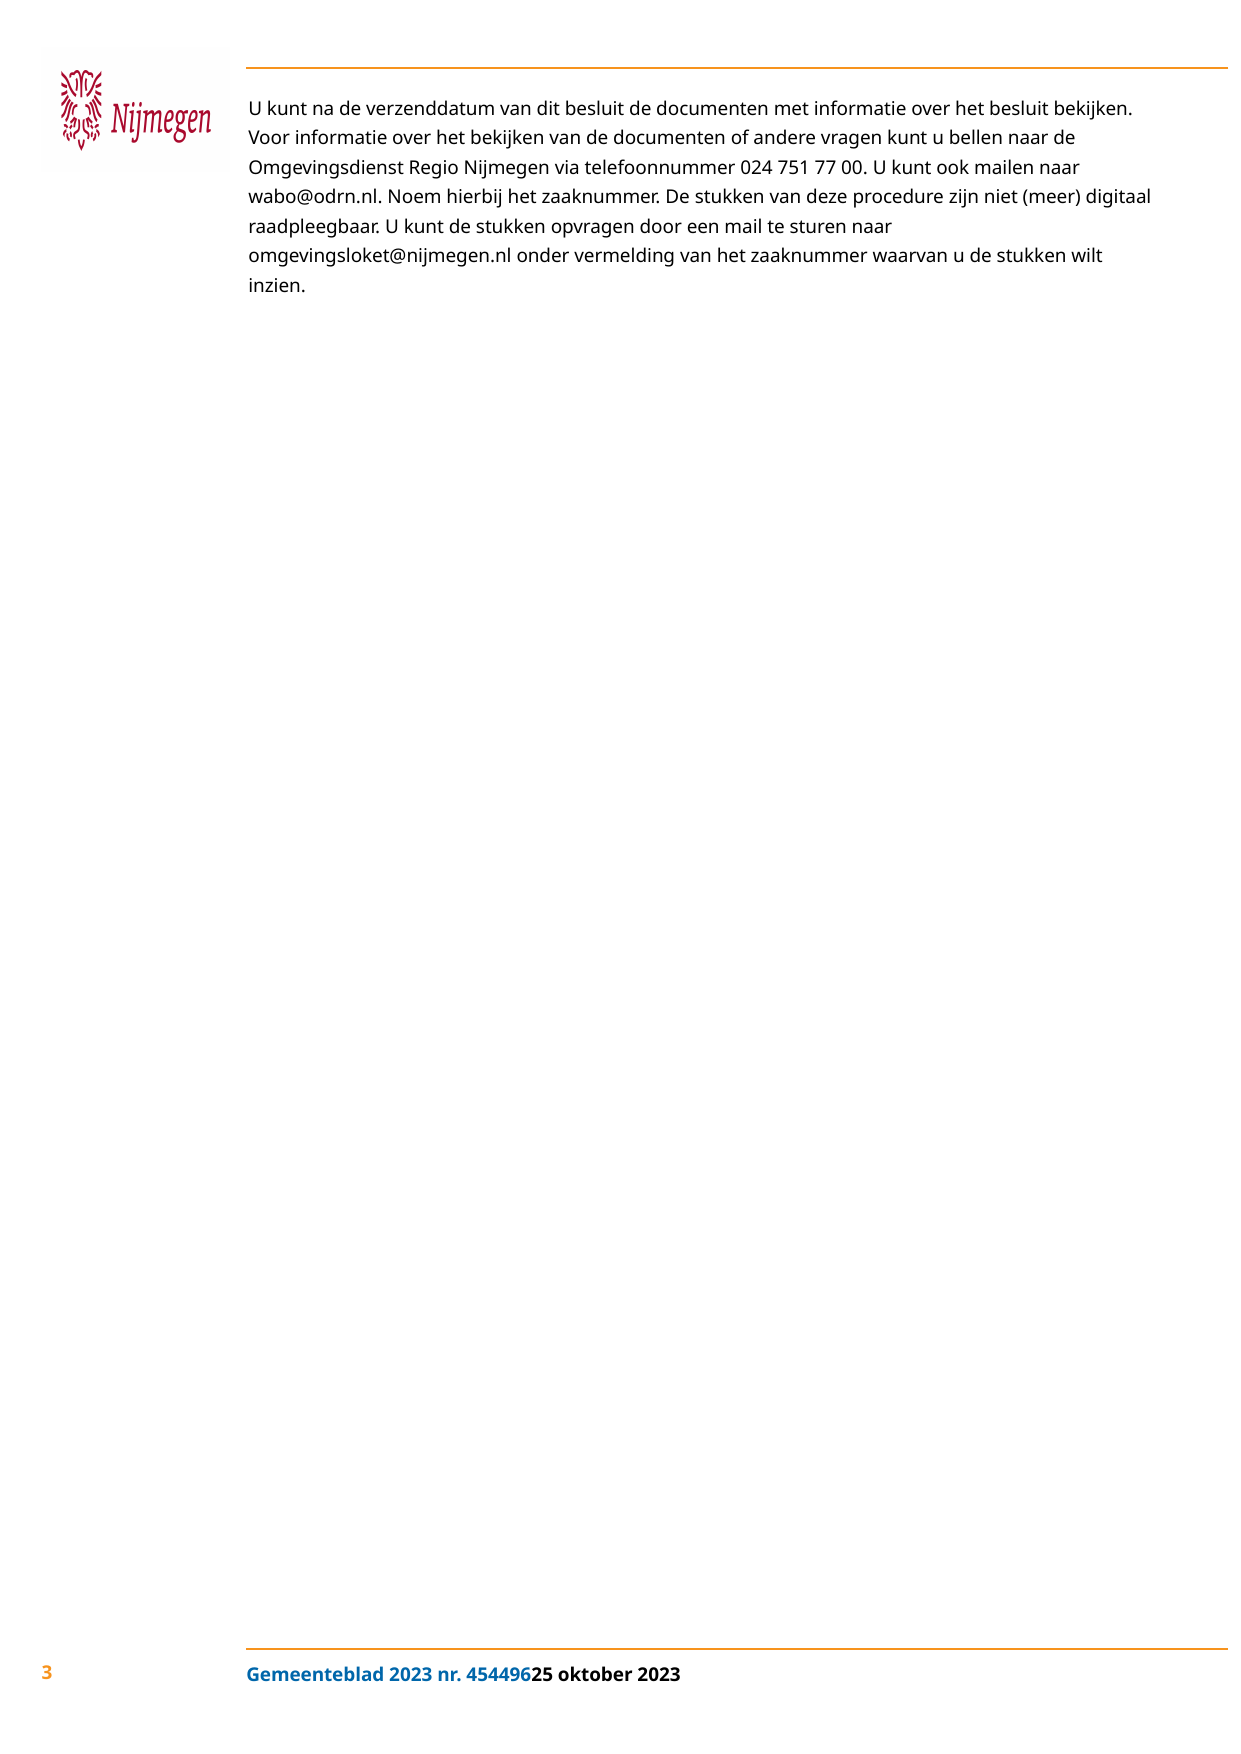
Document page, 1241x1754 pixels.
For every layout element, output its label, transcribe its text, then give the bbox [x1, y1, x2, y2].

picture [41, 47, 231, 172]
text U kunt na de verzenddatum van dit besluit de documenten met informatie over het besluit bekijken. Voor informatie over het bekijken van de documenten of andere vragen kunt u bellen naar de Omgevingsdienst Regio Nijmegen via telefoonnummer 024 751 77 00. U kunt ook mailen naar wabo@odrn.nl. Noem hierbij het zaaknummer. De stukken van deze procedure zijn niet (meer) digitaal raadpleegbaar. U kunt de stukken opvragen door een mail te sturen naar omgevingsloket@nijmegen.nl onder vermelding van het zaaknummer waarvan u de stukken wilt inzien. [248, 95, 1152, 298]
